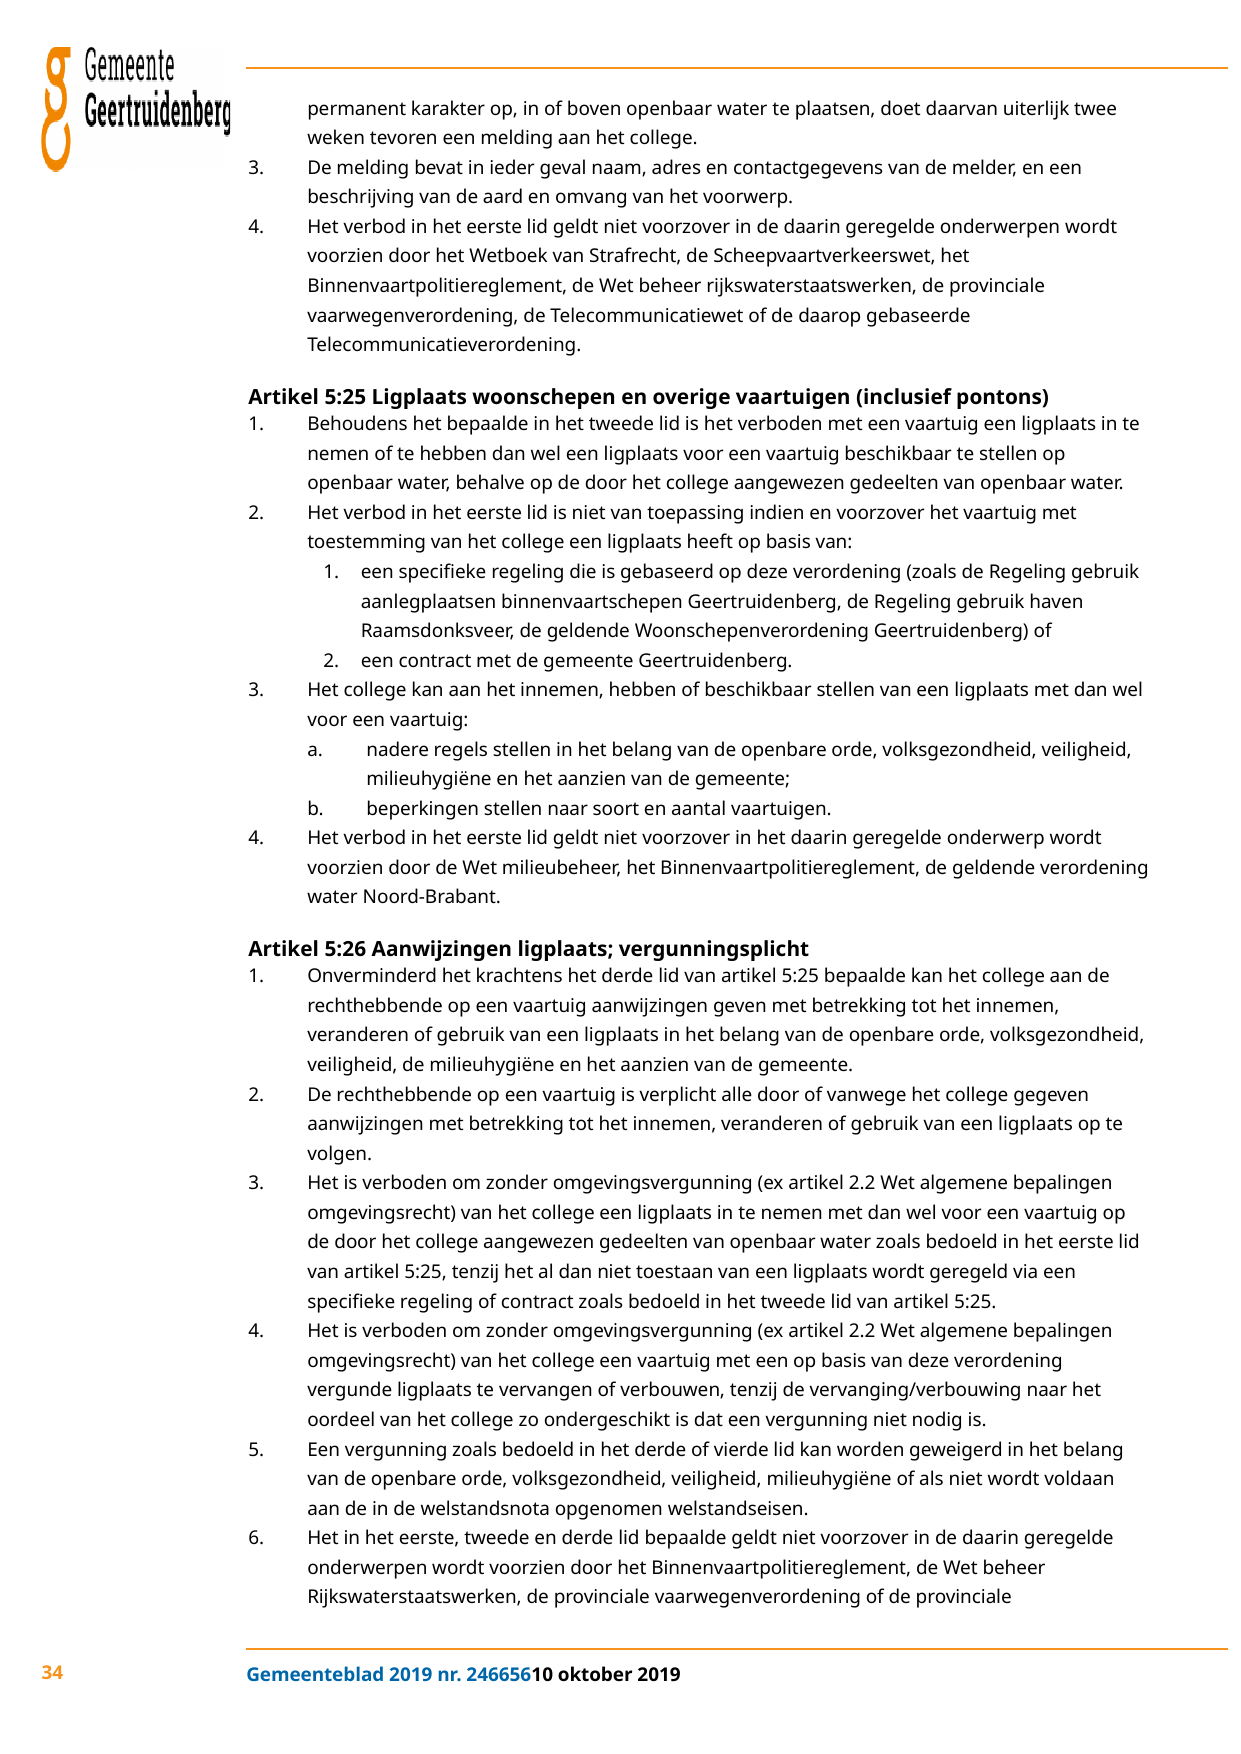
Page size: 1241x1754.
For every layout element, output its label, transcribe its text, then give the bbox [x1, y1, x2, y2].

list beperkingen stellen naar soort en aantal vaartuigen. [307, 795, 1152, 821]
list De rechthebbende op een vaartuig is verplicht alle door of vanwege het college gegeven aanwijzingen met betrekking tot het innemen, veranderen of gebruik van een ligplaats op te volgen. [248, 1081, 1152, 1166]
list Het in het eerste, tweede en derde lid bepaalde geldt niet voorzover in de daarin geregelde onderwerpen wordt voorzien door het Binnenvaartpolitiereglement, de Wet beheer Rijkswaterstaatswerken, de provinciale vaarwegenverordening of de provinciale [248, 1524, 1152, 1609]
list Onverminderd het krachtens het derde lid van artikel 5:25 bepaalde kan het college aan de rechthebbende op een vaartuig aanwijzingen geven met betrekking tot het innemen, veranderen of gebruik van een ligplaats in het belang van de openbare orde, volksgezondheid, veiligheid, de milieuhygiëne en het aanzien van de gemeente. [248, 962, 1152, 1077]
list Het verbod in het eerste lid geldt niet voorzover in de daarin geregelde onderwerpen wordt voorzien door het Wetboek van Strafrecht, de Scheepvaartverkeerswet, het Binnenvaartpolitiereglement, de Wet beheer rijkswaterstaatswerken, de provinciale vaarwegenverordening, de Telecommunicatiewet of de daarop gebaseerde Telecommunicatieverordening. [248, 213, 1152, 357]
list Het is verboden om zonder omgevingsvergunning (ex artikel 2.2 Wet algemene bepalingen omgevingsrecht) van het college een vaartuig met een op basis van deze verordening vergunde ligplaats te vervangen of verbouwen, tenzij de vervanging/verbouwing naar het oordeel van het college zo ondergeschikt is dat een vergunning niet nodig is. [248, 1317, 1152, 1432]
list Het is verboden om zonder omgevingsvergunning (ex artikel 2.2 Wet algemene bepalingen omgevingsrecht) van het college een ligplaats in te nemen met dan wel voor een vaartuig op de door het college aangewezen gedeelten van openbaar water zoals bedoeld in het eerste lid van artikel 5:25, tenzij het al dan niet toestaan van een ligplaats wordt geregeld via een specifieke regeling of contract zoals bedoeld in het tweede lid van artikel 5:25. [248, 1169, 1152, 1314]
list Het verbod in het eerste lid geldt niet voorzover in het daarin geregelde onderwerp wordt voorzien door de Wet milieubeheer, het Binnenvaartpolitiereglement, de geldende verordening water Noord-Brabant. [248, 824, 1152, 909]
list permanent karakter op, in of boven openbaar water te plaatsen, doet daarvan uiterlijk twee weken tevoren een melding aan het college. [248, 95, 1152, 150]
text Artikel 5:26 Aanwijzingen ligplaats; vergunningsplicht [248, 934, 1152, 962]
list Het verbod in het eerste lid is niet van toepassing indien en voorzover het vaartuig met toestemming van het college een ligplaats heeft op basis van: [248, 499, 1152, 554]
list De melding bevat in ieder geval naam, adres en contactgegevens van de melder, en een beschrijving van de aard en omvang van het voorwerp. [248, 154, 1152, 209]
list nadere regels stellen in het belang van de openbare orde, volksgezondheid, veiligheid, milieuhygiëne en het aanzien van de gemeente; [307, 736, 1152, 791]
picture [41, 47, 231, 172]
list Het college kan aan het innemen, hebben of beschikbaar stellen van een ligplaats met dan wel voor een vaartuig: [248, 677, 1152, 732]
list een specifieke regeling die is gebaseerd op deze verordening (zoals de Regeling gebruik aanlegplaatsen binnenvaartschepen Geertruidenberg, de Regeling gebruik haven Raamsdonksveer, de geldende Woonschepenverordening Geertruidenberg) of [323, 558, 1152, 643]
list Een vergunning zoals bedoeld in het derde of vierde lid kan worden geweigerd in het belang van de openbare orde, volksgezondheid, veiligheid, milieuhygiëne of als niet wordt voldaan aan de in de welstandsnota opgenomen welstandseisen. [248, 1436, 1152, 1521]
list Behoudens het bepaalde in het tweede lid is het verboden met een vaartuig een ligplaats in te nemen of te hebben dan wel een ligplaats voor een vaartuig beschikbaar te stellen op openbaar water, behalve op de door het college aangewezen gedeelten van openbaar water. [248, 410, 1152, 495]
text Artikel 5:25 Ligplaats woonschepen en overige vaartuigen (inclusief pontons) [248, 382, 1152, 410]
list een contract met de gemeente Geertruidenberg. [323, 647, 1152, 673]
